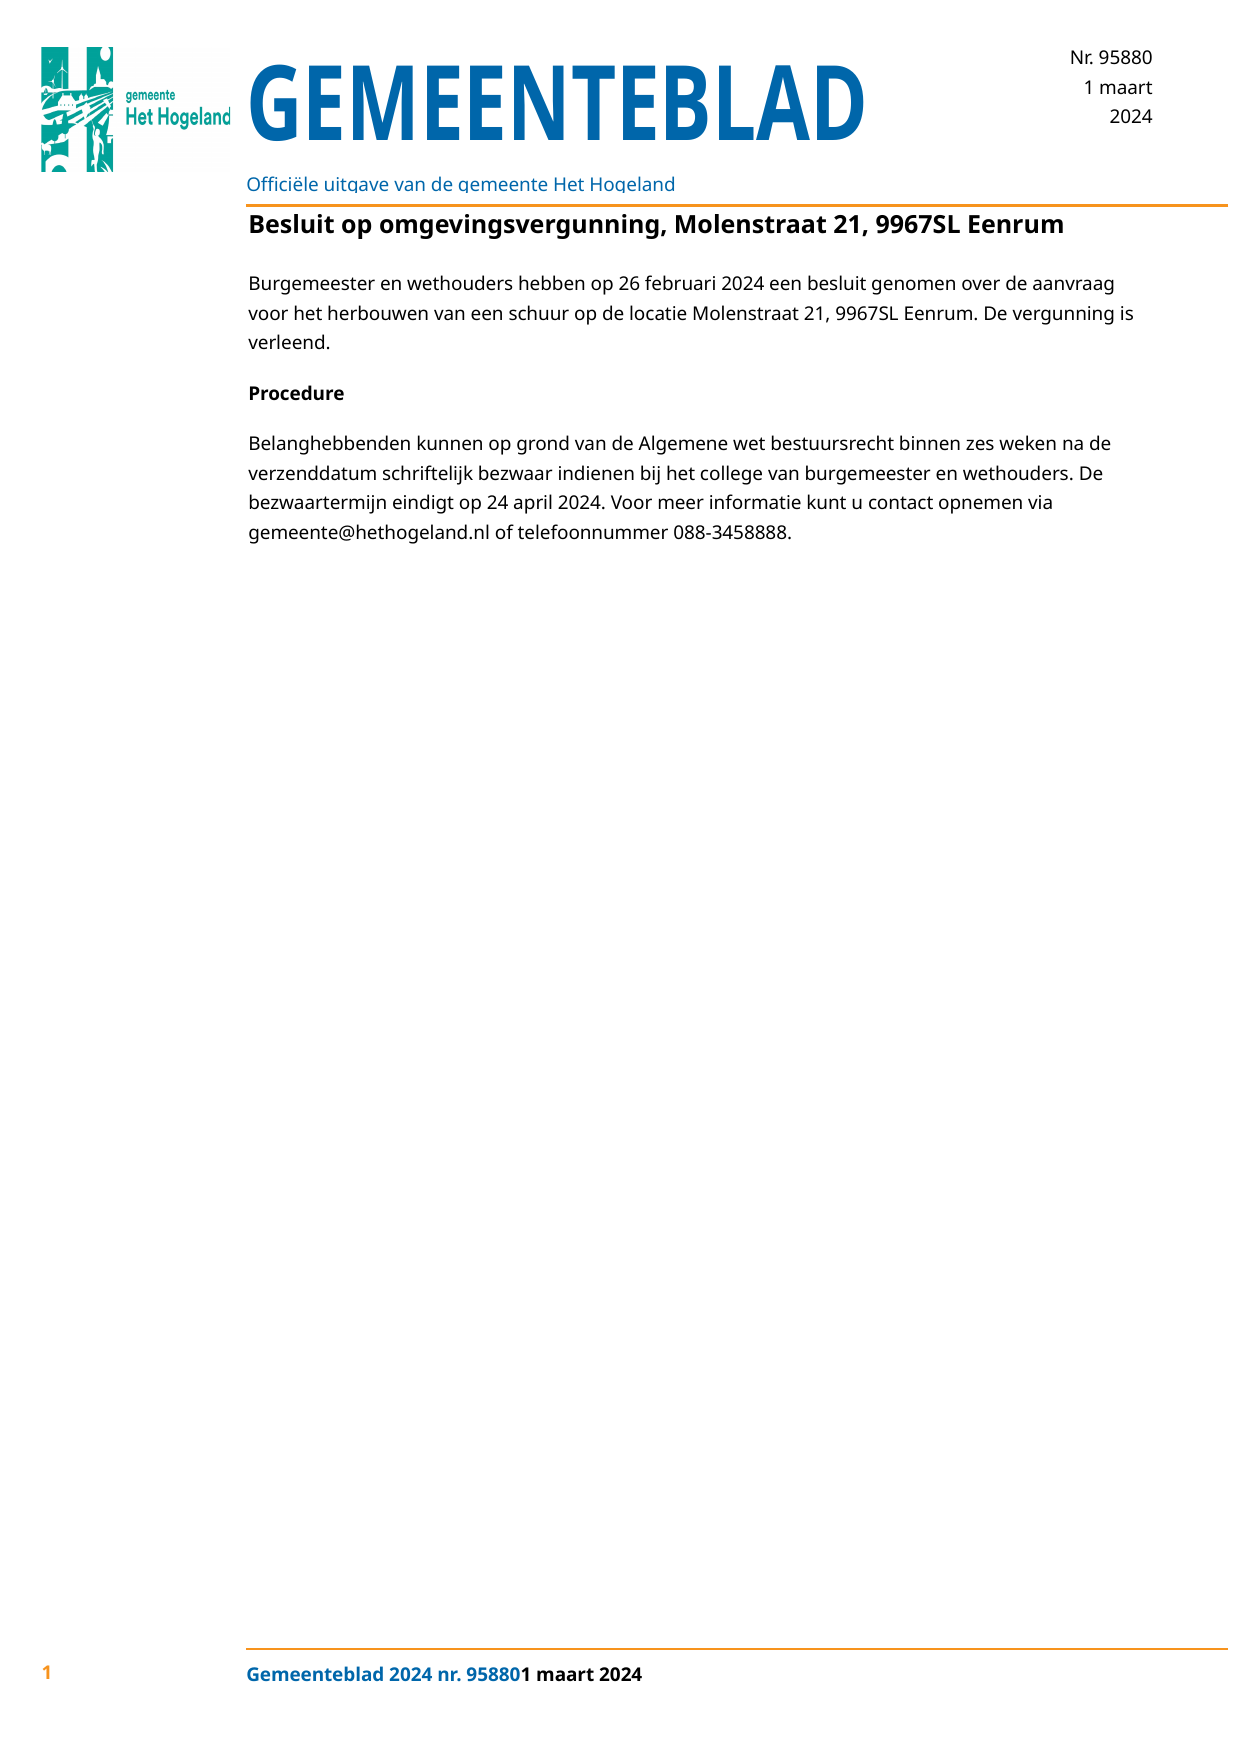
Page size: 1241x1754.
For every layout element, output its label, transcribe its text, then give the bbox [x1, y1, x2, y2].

text Burgemeester en wethouders hebben op 26 februari 2024 een besluit genomen over de aanvraag voor het herbouwen van een schuur op de locatie Molenstraat 21, 9967SL Eenrum. De vergunning is verleend. [248, 270, 1152, 355]
text Procedure [248, 380, 1152, 406]
picture [41, 47, 231, 172]
text Belanghebbenden kunnen op grond van de Algemene wet bestuursrecht binnen zes weken na de verzenddatum schriftelijk bezwaar indienen bij het college van burgemeester en wethouders. De bezwaartermijn eindigt op 24 april 2024. Voor meer informatie kunt u contact opnemen via gemeente@hethogeland.nl of telefoonnummer 088-3458888. [248, 430, 1152, 545]
text Besluit op omgevingsvergunning, Molenstraat 21, 9967SL Eenrum [248, 207, 1152, 241]
